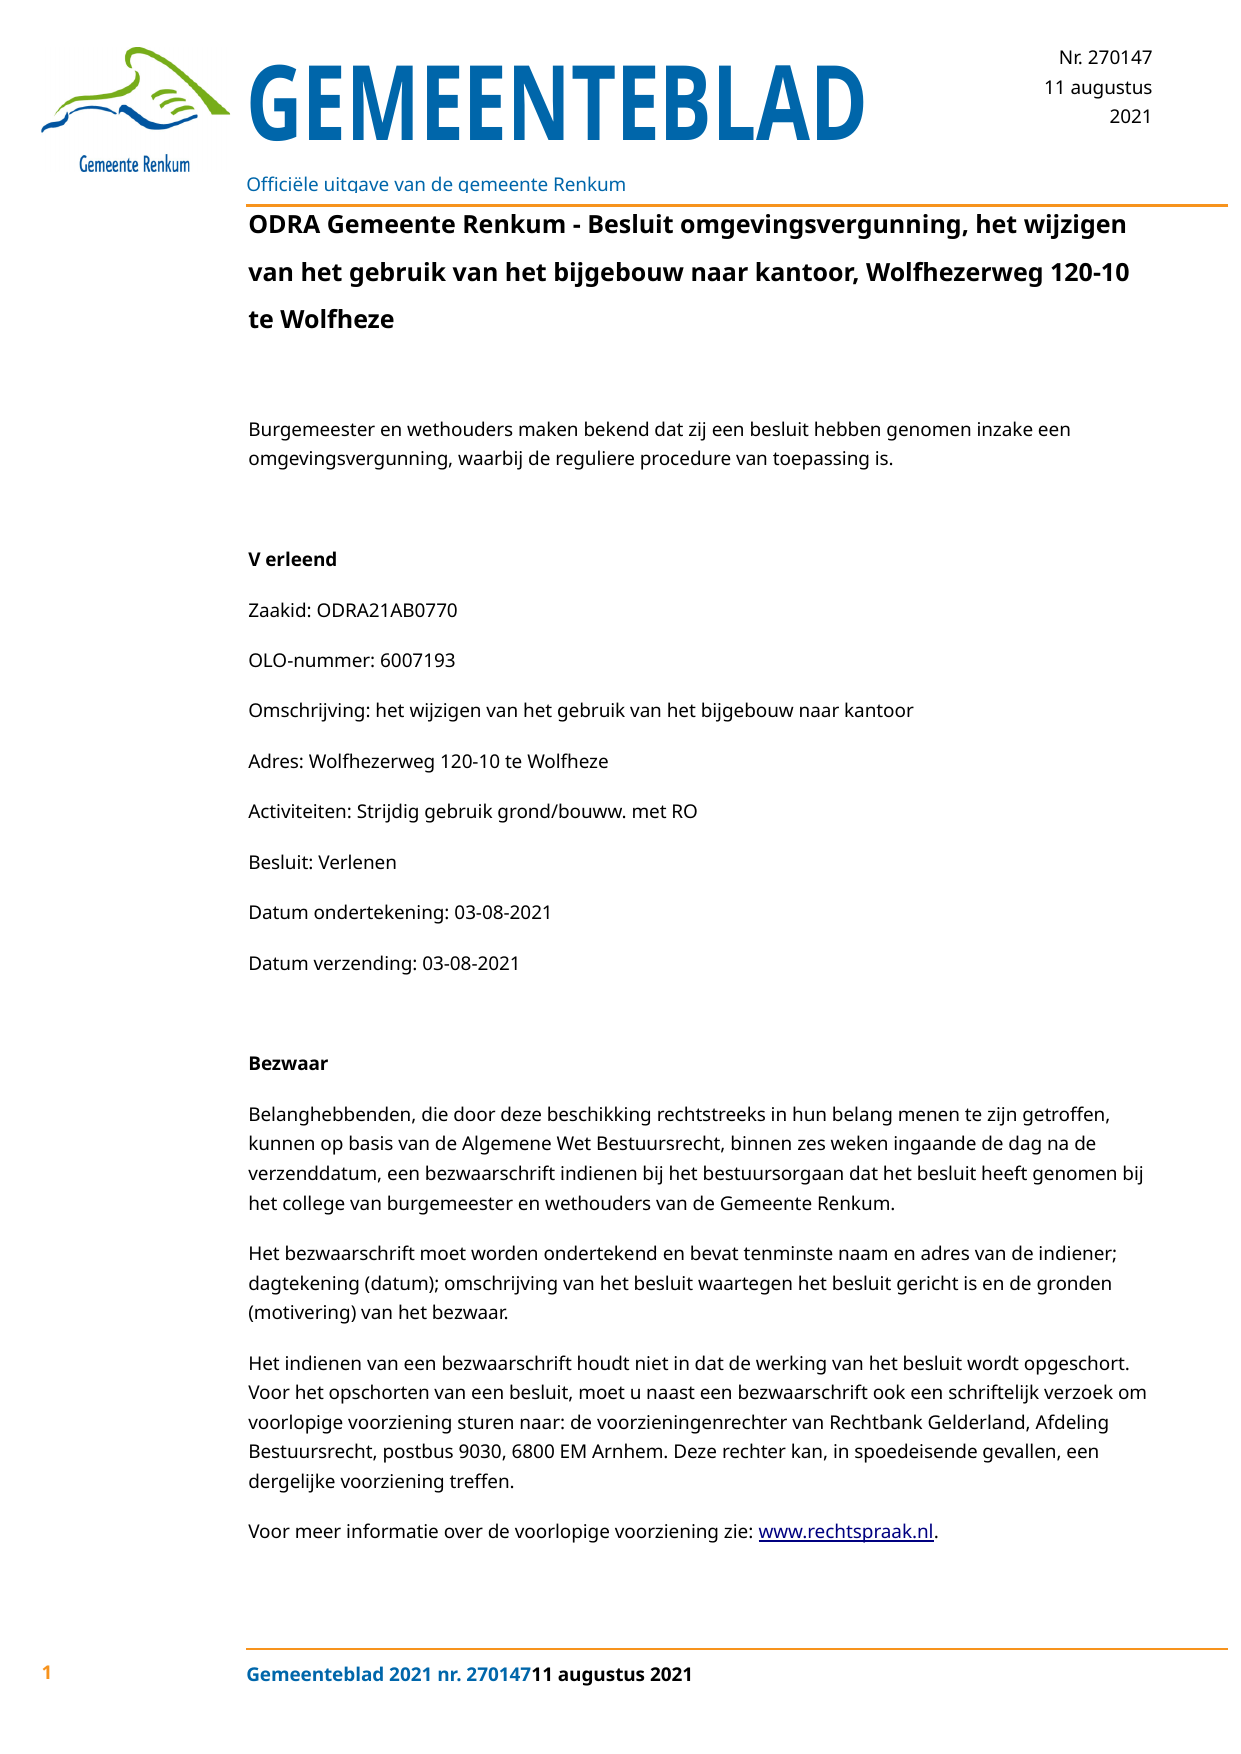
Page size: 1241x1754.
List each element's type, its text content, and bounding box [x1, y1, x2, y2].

text Burgemeester en wethouders maken bekend dat zij een besluit hebben genomen inzake een omgevingsvergunning, waarbij de reguliere procedure van toepassing is. [248, 416, 1152, 471]
text Adres: Wolfhezerweg 120-10 te Wolfheze [248, 748, 1152, 774]
text Activiteiten: Strijdig gebruik grond/bouww. met RO [248, 798, 1152, 824]
text Bezwaar [248, 1051, 1152, 1076]
text Besluit: Verlenen [248, 849, 1152, 874]
text ODRA Gemeente Renkum - Besluit omgevingsvergunning, het wijzigen van het gebruik van het bijgebouw naar kantoor, Wolfhezerweg 120-10 te Wolfheze [248, 207, 1152, 336]
text Voor meer informatie over de voorlopige voorziening zie: www.rechtspraak.nl. [248, 1518, 1152, 1544]
text Het indienen van een bezwaarschrift houdt niet in dat de werking van het besluit wordt opgeschort. Voor het opschorten van een besluit, moet u naast een bezwaarschrift ook een schriftelijk verzoek om voorlopige voorziening sturen naar: de voorzieningenrechter van Rechtbank Gelderland, Afdeling Bestuursrecht, postbus 9030, 6800 EM Arnhem. Deze rechter kan, in spoedeisende gevallen, een dergelijke voorziening treffen. [248, 1350, 1152, 1494]
text Datum ondertekening: 03-08-2021 [248, 899, 1152, 925]
text Het bezwaarschrift moet worden ondertekend en bevat tenminste naam en adres van de indiener; dagtekening (datum); omschrijving van het besluit waartegen het besluit gericht is en de gronden (motivering) van het bezwaar. [248, 1240, 1152, 1325]
picture [41, 47, 231, 172]
text Datum verzending: 03-08-2021 [248, 950, 1152, 975]
text Zaakid: ODRA21AB0770 [248, 597, 1152, 622]
text V erleend [248, 546, 1152, 572]
text OLO-nummer: 6007193 [248, 647, 1152, 673]
text Omschrijving: het wijzigen van het gebruik van het bijgebouw naar kantoor [248, 698, 1152, 723]
text Belanghebbenden, die door deze beschikking rechtstreeks in hun belang menen te zijn getroffen, kunnen op basis van de Algemene Wet Bestuursrecht, binnen zes weken ingaande de dag na de verzenddatum, een bezwaarschrift indienen bij het bestuursorgaan dat het besluit heeft genomen bij het college van burgemeester en wethouders van de Gemeente Renkum. [248, 1101, 1152, 1215]
